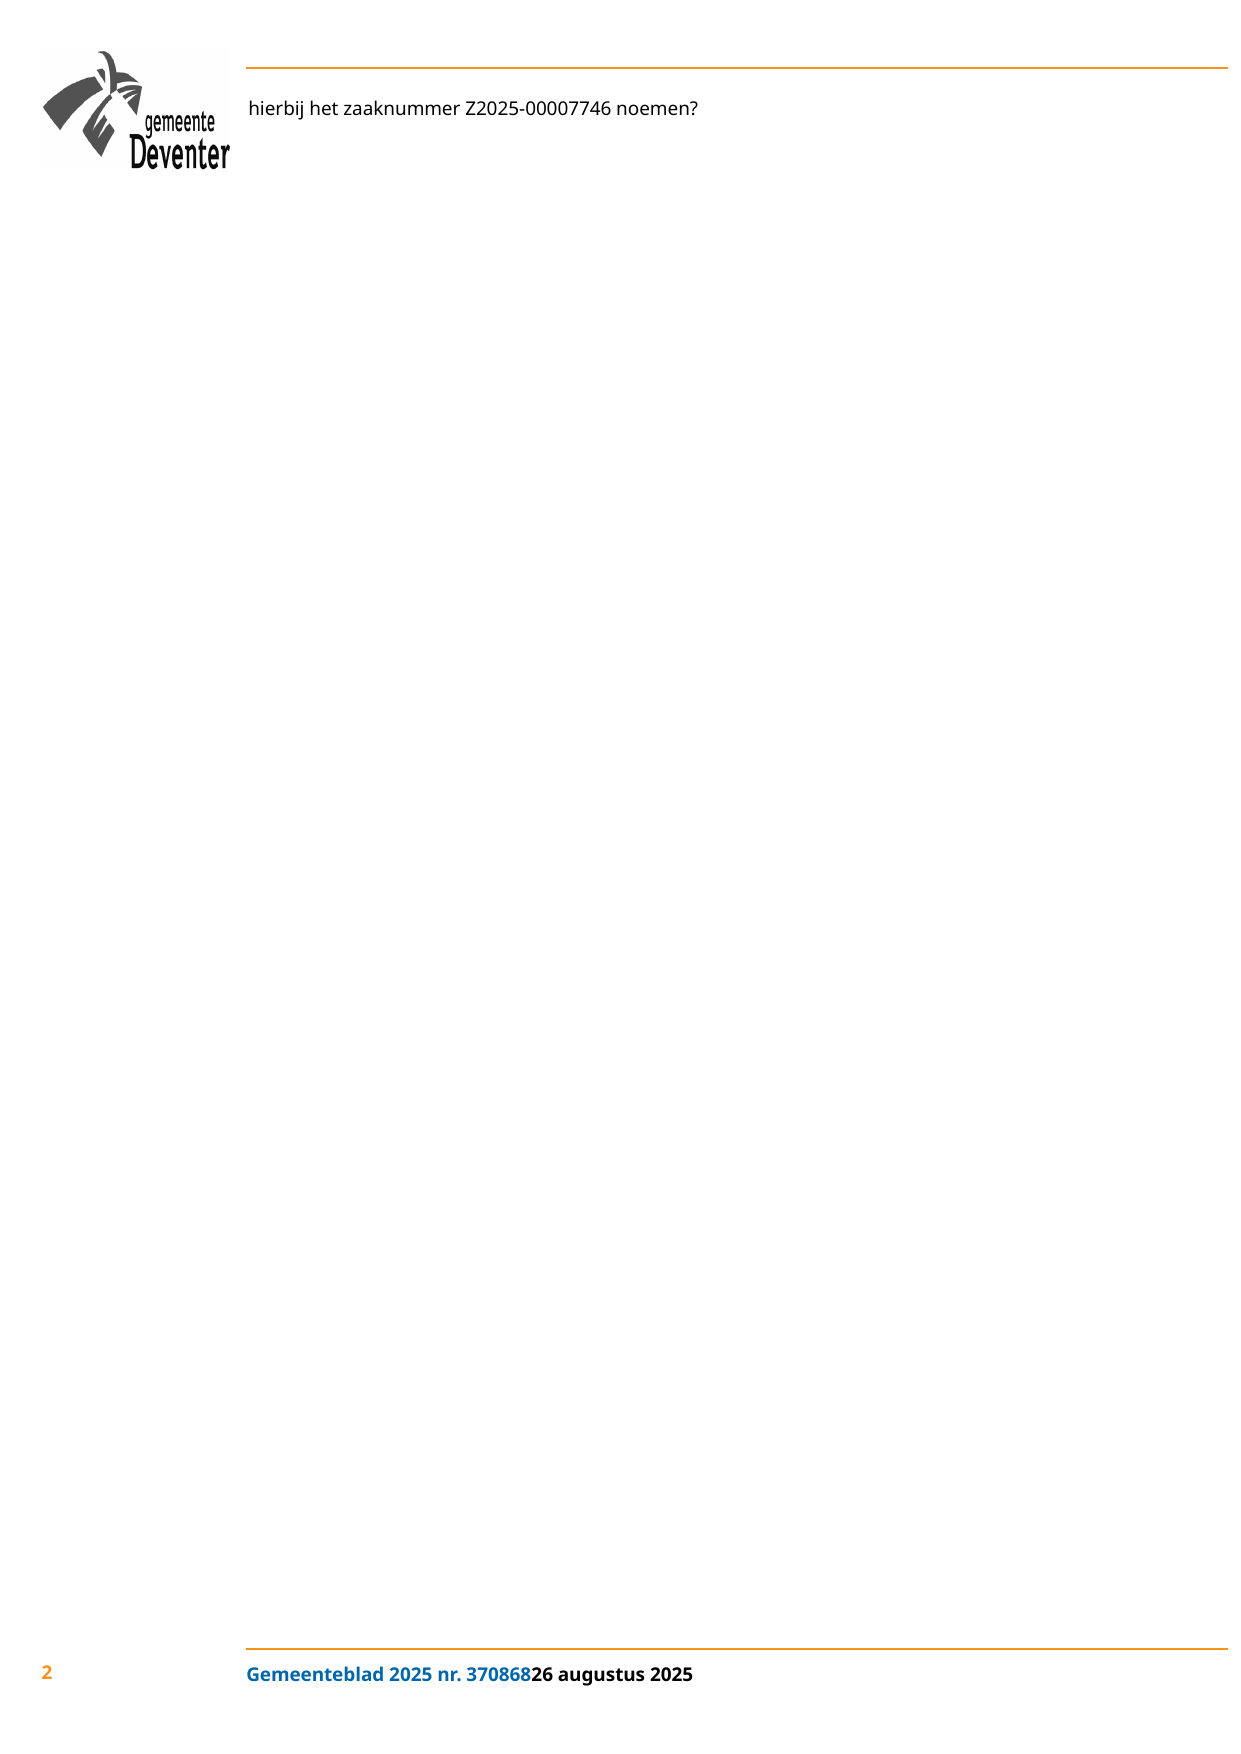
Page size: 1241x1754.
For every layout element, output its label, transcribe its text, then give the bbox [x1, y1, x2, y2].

text hierbij het zaaknummer Z2025-00007746 noemen? [248, 95, 1152, 121]
picture [41, 47, 231, 172]
